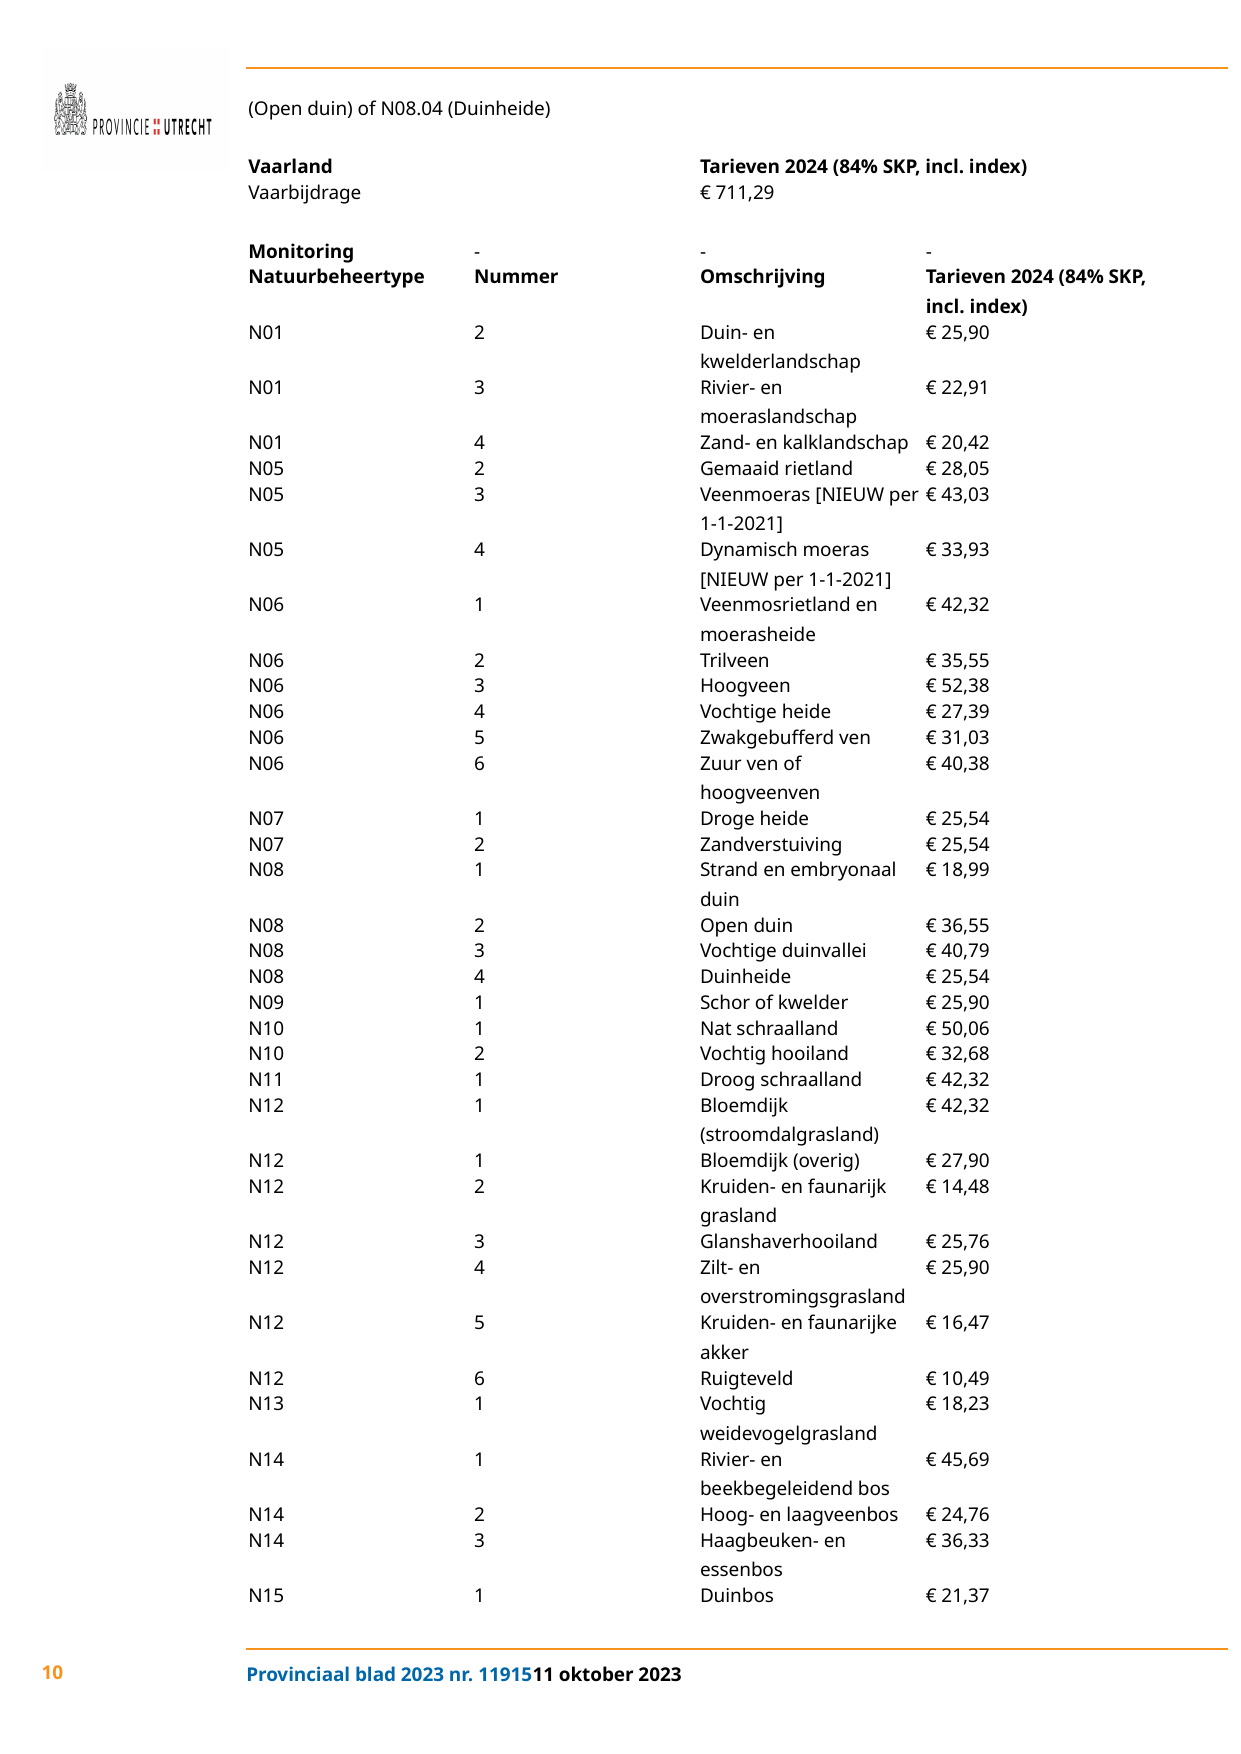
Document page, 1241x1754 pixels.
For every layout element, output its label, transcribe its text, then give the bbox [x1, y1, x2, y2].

table_cell 1 [474, 1066, 700, 1092]
table_cell 1 [474, 592, 700, 647]
table_cell 4 [474, 1254, 700, 1309]
table_header - [926, 238, 1152, 263]
table_cell 3 [474, 938, 700, 963]
table_cell 2 [474, 319, 700, 374]
table_cell N01 [248, 319, 474, 374]
table_cell 1 [474, 1092, 700, 1147]
table_cell Droog schraalland [700, 1066, 926, 1092]
table_cell Schor of kwelder [700, 989, 926, 1015]
table_cell € 25,90 [926, 319, 1152, 374]
table_cell N14 [248, 1446, 474, 1501]
table_cell 1 [474, 1446, 700, 1501]
table_cell Zandverstuiving [700, 831, 926, 857]
table_cell Natuurbeheertype [248, 264, 474, 319]
table_cell Kruiden- en faunarijk grasland [700, 1173, 926, 1228]
table_cell € 25,54 [926, 805, 1152, 831]
table_cell 3 [474, 374, 700, 429]
table_cell Vaarbijdrage [248, 179, 700, 205]
table_cell 2 [474, 1501, 700, 1527]
table_cell 5 [474, 724, 700, 750]
table_cell (Open duin) of N08.04 (Duinheide) [248, 95, 700, 121]
table_cell N06 [248, 698, 474, 724]
table_cell € 36,33 [926, 1527, 1152, 1582]
table_cell Nummer [474, 264, 700, 319]
table_cell N12 [248, 1147, 474, 1173]
table_cell N09 [248, 989, 474, 1015]
table_cell 6 [474, 1365, 700, 1390]
table_cell N08 [248, 912, 474, 938]
table_cell 2 [474, 912, 700, 938]
table_cell 4 [474, 698, 700, 724]
table_cell € 52,38 [926, 673, 1152, 698]
table_cell 1 [474, 857, 700, 912]
table_header Vaarland [248, 154, 700, 179]
table_cell N12 [248, 1365, 474, 1390]
table_cell N12 [248, 1173, 474, 1228]
table_cell Zuur ven of hoogveenven [700, 750, 926, 805]
table_cell N13 [248, 1390, 474, 1446]
table_cell € 32,68 [926, 1041, 1152, 1066]
table_cell € 18,99 [926, 857, 1152, 912]
table_cell € 42,32 [926, 592, 1152, 647]
table_cell Zilt- en overstromingsgrasland [700, 1254, 926, 1309]
table_cell Zand- en kalklandschap [700, 430, 926, 455]
table_cell N01 [248, 374, 474, 429]
table_cell € 25,76 [926, 1228, 1152, 1254]
table_cell € 42,32 [926, 1066, 1152, 1092]
table_header Monitoring [248, 238, 474, 263]
table_cell € 33,93 [926, 536, 1152, 592]
table_cell 3 [474, 1527, 700, 1582]
table_cell N07 [248, 805, 474, 831]
table_cell € 27,39 [926, 698, 1152, 724]
table_cell N01 [248, 430, 474, 455]
table_cell Zwakgebufferd ven [700, 724, 926, 750]
table_cell Trilveen [700, 647, 926, 673]
table_cell N10 [248, 1015, 474, 1041]
table_cell Bloemdijk (overig) [700, 1147, 926, 1173]
table_cell € 22,91 [926, 374, 1152, 429]
table_cell Droge heide [700, 805, 926, 831]
table_cell 3 [474, 1228, 700, 1254]
table_cell 4 [474, 963, 700, 989]
table_cell Hoog- en laagveenbos [700, 1501, 926, 1527]
table_cell N15 [248, 1582, 474, 1608]
table_cell Duinbos [700, 1582, 926, 1608]
table_cell Open duin [700, 912, 926, 938]
table_header - [474, 238, 700, 263]
table_cell N05 [248, 536, 474, 592]
table_cell € 35,55 [926, 647, 1152, 673]
table_cell Rivier- en moeraslandschap [700, 374, 926, 429]
table_cell 1 [474, 1390, 700, 1446]
table_cell Strand en embryonaal duin [700, 857, 926, 912]
table_cell N12 [248, 1254, 474, 1309]
table_cell N12 [248, 1228, 474, 1254]
picture [41, 47, 231, 172]
table_cell € 45,69 [926, 1446, 1152, 1501]
table_cell € 10,49 [926, 1365, 1152, 1390]
table_cell 4 [474, 430, 700, 455]
table_cell 1 [474, 989, 700, 1015]
table_cell Hoogveen [700, 673, 926, 698]
table_header Tarieven 2024 (84% SKP, incl. index) [700, 154, 1152, 179]
table_cell Veenmosrietland en moerasheide [700, 592, 926, 647]
table_cell N11 [248, 1066, 474, 1092]
table_cell Bloemdijk (stroomdalgrasland) [700, 1092, 926, 1147]
table_cell 4 [474, 536, 700, 592]
table_cell € 28,05 [926, 455, 1152, 481]
table_cell [700, 95, 1152, 121]
table_cell N08 [248, 963, 474, 989]
table_cell € 31,03 [926, 724, 1152, 750]
table_cell N06 [248, 647, 474, 673]
table_cell € 21,37 [926, 1582, 1152, 1608]
table_cell € 14,48 [926, 1173, 1152, 1228]
table_cell N08 [248, 938, 474, 963]
table_cell Tarieven 2024 (84% SKP, incl. index) [926, 264, 1152, 319]
table_cell N12 [248, 1092, 474, 1147]
table_cell N06 [248, 750, 474, 805]
table_cell Vochtige duinvallei [700, 938, 926, 963]
table_cell N06 [248, 724, 474, 750]
table_cell € 43,03 [926, 481, 1152, 536]
table_cell Duin- en kwelderlandschap [700, 319, 926, 374]
table_cell N08 [248, 857, 474, 912]
table_header - [700, 238, 926, 263]
table_cell Veenmoeras [NIEUW per 1-1-2021] [700, 481, 926, 536]
table_cell € 18,23 [926, 1390, 1152, 1446]
table_cell Vochtig hooiland [700, 1041, 926, 1066]
table_cell € 40,79 [926, 938, 1152, 963]
table_cell N07 [248, 831, 474, 857]
table_cell Haagbeuken- en essenbos [700, 1527, 926, 1582]
table_cell 1 [474, 1582, 700, 1608]
table_cell € 25,90 [926, 989, 1152, 1015]
table_cell 2 [474, 1041, 700, 1066]
table_cell N14 [248, 1501, 474, 1527]
table_cell Vochtig weidevogelgrasland [700, 1390, 926, 1446]
table_cell € 36,55 [926, 912, 1152, 938]
table_cell N10 [248, 1041, 474, 1066]
table_cell N06 [248, 592, 474, 647]
table_cell 1 [474, 805, 700, 831]
table_cell Nat schraalland [700, 1015, 926, 1041]
table_cell Gemaaid rietland [700, 455, 926, 481]
table_cell Ruigteveld [700, 1365, 926, 1390]
table_cell N12 [248, 1309, 474, 1365]
table_cell 1 [474, 1015, 700, 1041]
table_cell € 40,38 [926, 750, 1152, 805]
table_cell € 25,54 [926, 831, 1152, 857]
table_cell € 27,90 [926, 1147, 1152, 1173]
table_cell 2 [474, 1173, 700, 1228]
table_cell Vochtige heide [700, 698, 926, 724]
table_cell N06 [248, 673, 474, 698]
table_cell € 711,29 [700, 179, 1152, 205]
table_cell 2 [474, 455, 700, 481]
table_cell 5 [474, 1309, 700, 1365]
table_cell € 42,32 [926, 1092, 1152, 1147]
table_cell Duinheide [700, 963, 926, 989]
table_cell N05 [248, 455, 474, 481]
table_cell N14 [248, 1527, 474, 1582]
table_cell 1 [474, 1147, 700, 1173]
table_cell 2 [474, 647, 700, 673]
table_cell Glanshaverhooiland [700, 1228, 926, 1254]
table_cell 6 [474, 750, 700, 805]
table_cell € 24,76 [926, 1501, 1152, 1527]
table_cell 3 [474, 673, 700, 698]
table_cell 3 [474, 481, 700, 536]
table_cell Rivier- en beekbegeleidend bos [700, 1446, 926, 1501]
table_cell Dynamisch moeras [NIEUW per 1-1-2021] [700, 536, 926, 592]
table_cell € 25,90 [926, 1254, 1152, 1309]
table_cell Omschrijving [700, 264, 926, 319]
table_cell € 16,47 [926, 1309, 1152, 1365]
table_cell € 50,06 [926, 1015, 1152, 1041]
table_cell Kruiden- en faunarijke akker [700, 1309, 926, 1365]
table_cell 2 [474, 831, 700, 857]
table_cell € 20,42 [926, 430, 1152, 455]
table_cell € 25,54 [926, 963, 1152, 989]
table_cell N05 [248, 481, 474, 536]
